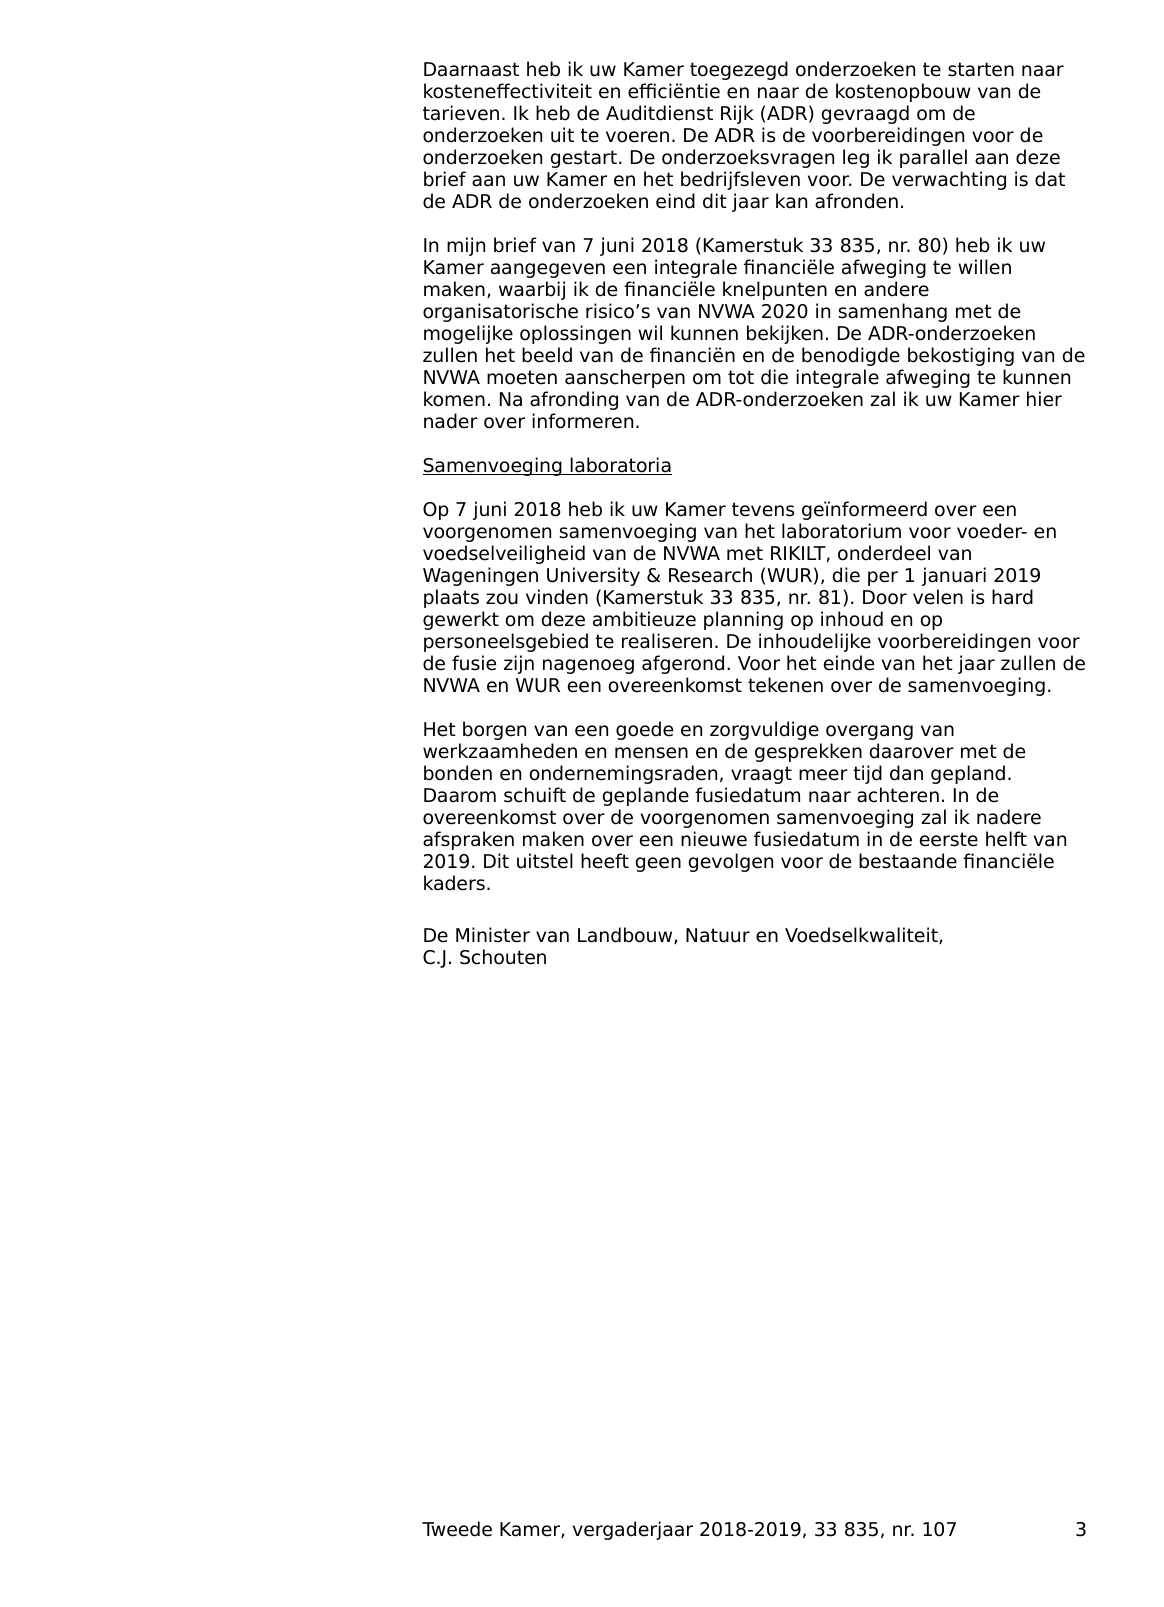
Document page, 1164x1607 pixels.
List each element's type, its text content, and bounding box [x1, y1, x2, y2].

subtitle Samenvoeging laboratoria [422, 455, 1087, 477]
text In mijn brief van 7 juni 2018 (Kamerstuk 33 835, nr. 80) heb ik uw Kamer aangegeven een integrale financiële afweging te willen maken, waarbij ik de financiële knelpunten en andere organisatorische risico’s van NVWA 2020 in samenhang met de mogelijke oplossingen wil kunnen bekijken. De ADR-onderzoeken zullen het beeld van de financiën en de benodigde bekostiging van de NVWA moeten aanscherpen om tot die integrale afweging te kunnen komen. Na afronding van de ADR-onderzoeken zal ik uw Kamer hier nader over informeren. [422, 235, 1087, 433]
text Het borgen van een goede en zorgvuldige overgang van werkzaamheden en mensen en de gesprekken daarover met de bonden en ondernemingsraden, vraagt meer tijd dan gepland. Daarom schuift de geplande fusiedatum naar achteren. In de overeenkomst over de voorgenomen samenvoeging zal ik nadere afspraken maken over een nieuwe fusiedatum in de eerste helft van 2019. Dit uitstel heeft geen gevolgen voor de bestaande financiële kaders. [422, 719, 1087, 895]
text De Minister van Landbouw, Natuur en Voedselkwaliteit, C.J. Schouten [422, 925, 1087, 969]
text Daarnaast heb ik uw Kamer toegezegd onderzoeken te starten naar kosteneffectiviteit en efficiëntie en naar de kostenopbouw van de tarieven. Ik heb de Auditdienst Rijk (ADR) gevraagd om de onderzoeken uit te voeren. De ADR is de voorbereidingen voor de onderzoeken gestart. De onderzoeksvragen leg ik parallel aan deze brief aan uw Kamer en het bedrijfsleven voor. De verwachting is dat de ADR de onderzoeken eind dit jaar kan afronden. [422, 59, 1087, 213]
text Op 7 juni 2018 heb ik uw Kamer tevens geïnformeerd over een voorgenomen samenvoeging van het laboratorium voor voeder- en voedselveiligheid van de NVWA met RIKILT, onderdeel van Wageningen University & Research (WUR), die per 1 januari 2019 plaats zou vinden (Kamerstuk 33 835, nr. 81). Door velen is hard gewerkt om deze ambitieuze planning op inhoud en op personeelsgebied te realiseren. De inhoudelijke voorbereidingen voor de fusie zijn nagenoeg afgerond. Voor het einde van het jaar zullen de NVWA en WUR een overeenkomst tekenen over de samenvoeging. [422, 499, 1087, 697]
